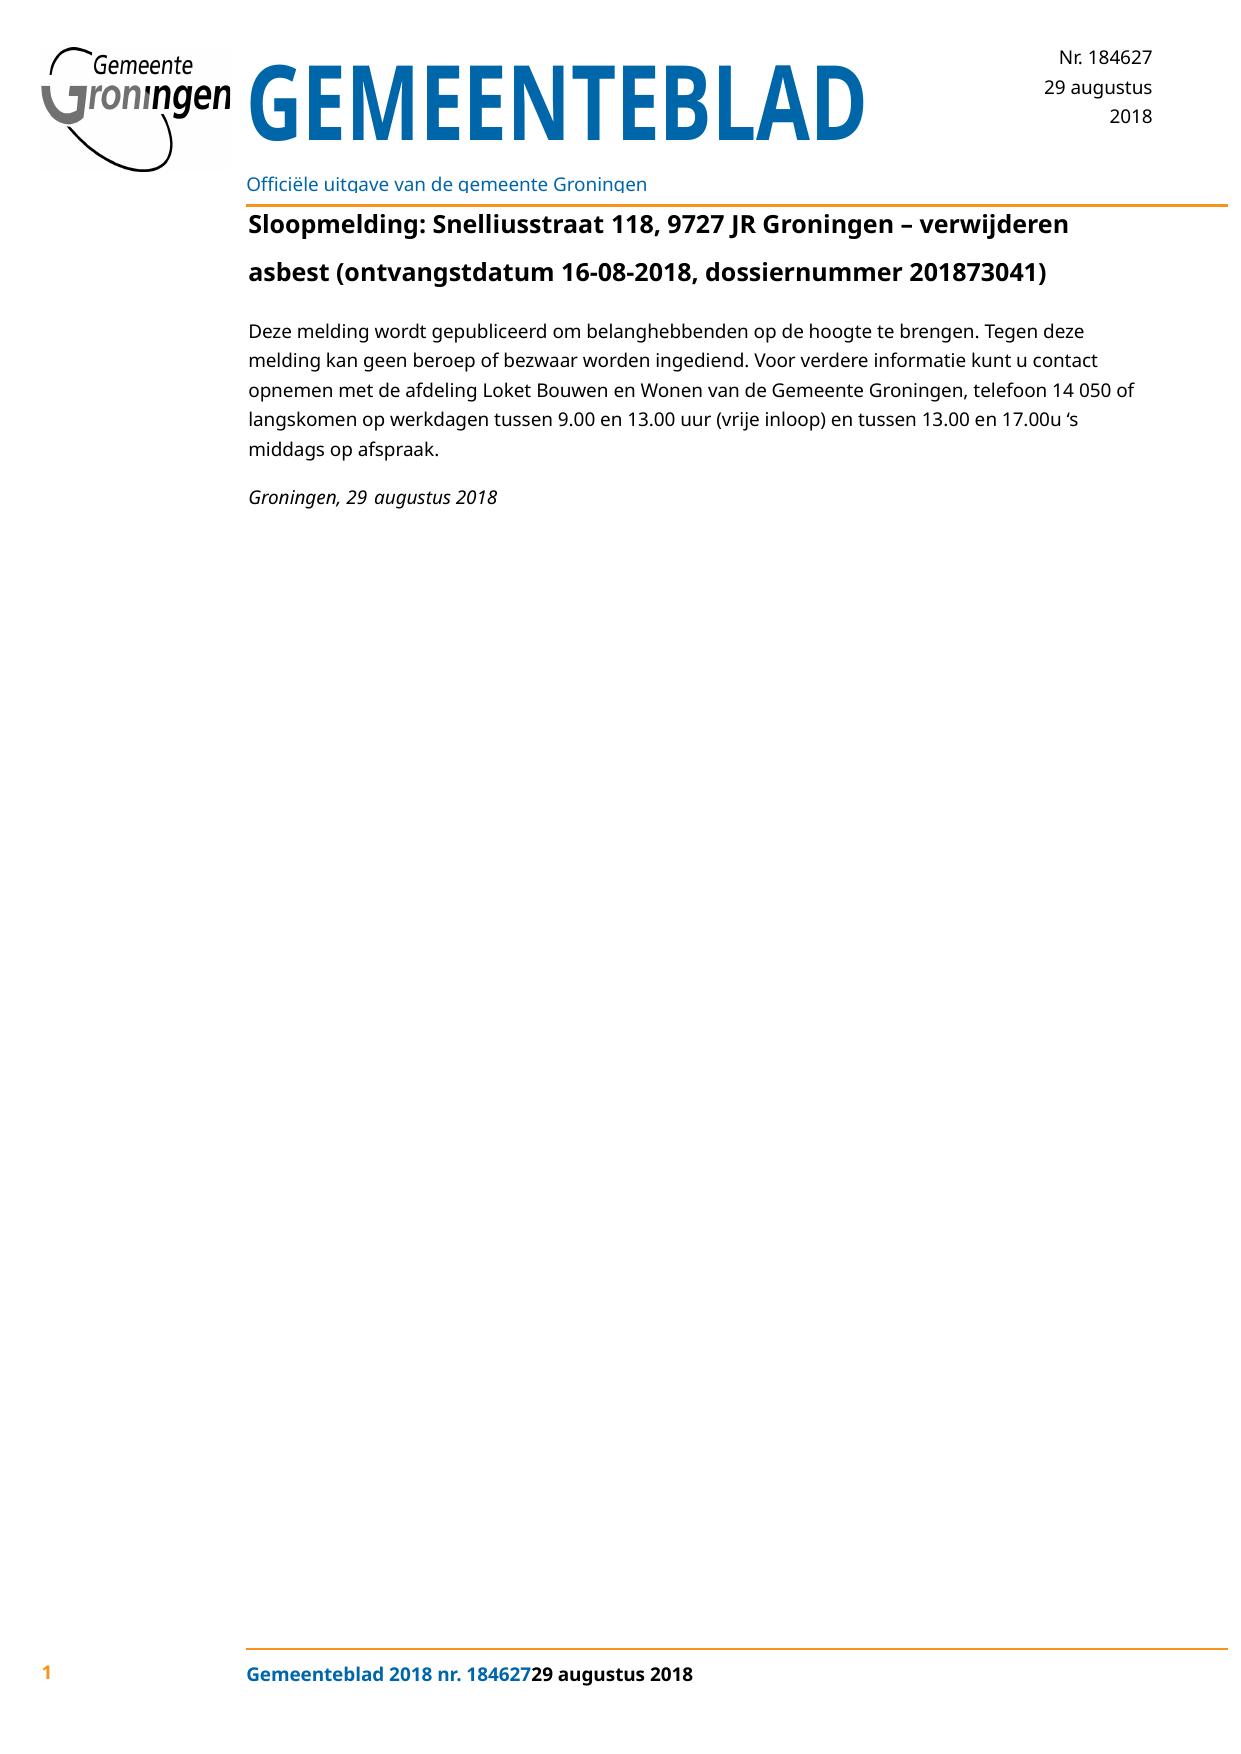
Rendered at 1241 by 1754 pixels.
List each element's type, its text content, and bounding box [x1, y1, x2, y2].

text Deze melding wordt gepubliceerd om belanghebbenden op de hoogte te brengen. Tegen deze melding kan geen beroep of bezwaar worden ingediend. Voor verdere informatie kunt u contact opnemen met de afdeling Loket Bouwen en Wonen van de Gemeente Groningen, telefoon 14 050 of langskomen op werkdagen tussen 9.00 en 13.00 uur (vrije inloop) en tussen 13.00 en 17.00u ‘s middags op afspraak. [248, 318, 1152, 462]
text Groningen, 29 augustus 2018 [248, 484, 1152, 510]
text Sloopmelding: Snelliusstraat 118, 9727 JR Groningen – verwijderen asbest (ontvangstdatum 16-08-2018, dossiernummer 201873041) [248, 207, 1152, 288]
picture [41, 47, 231, 172]
